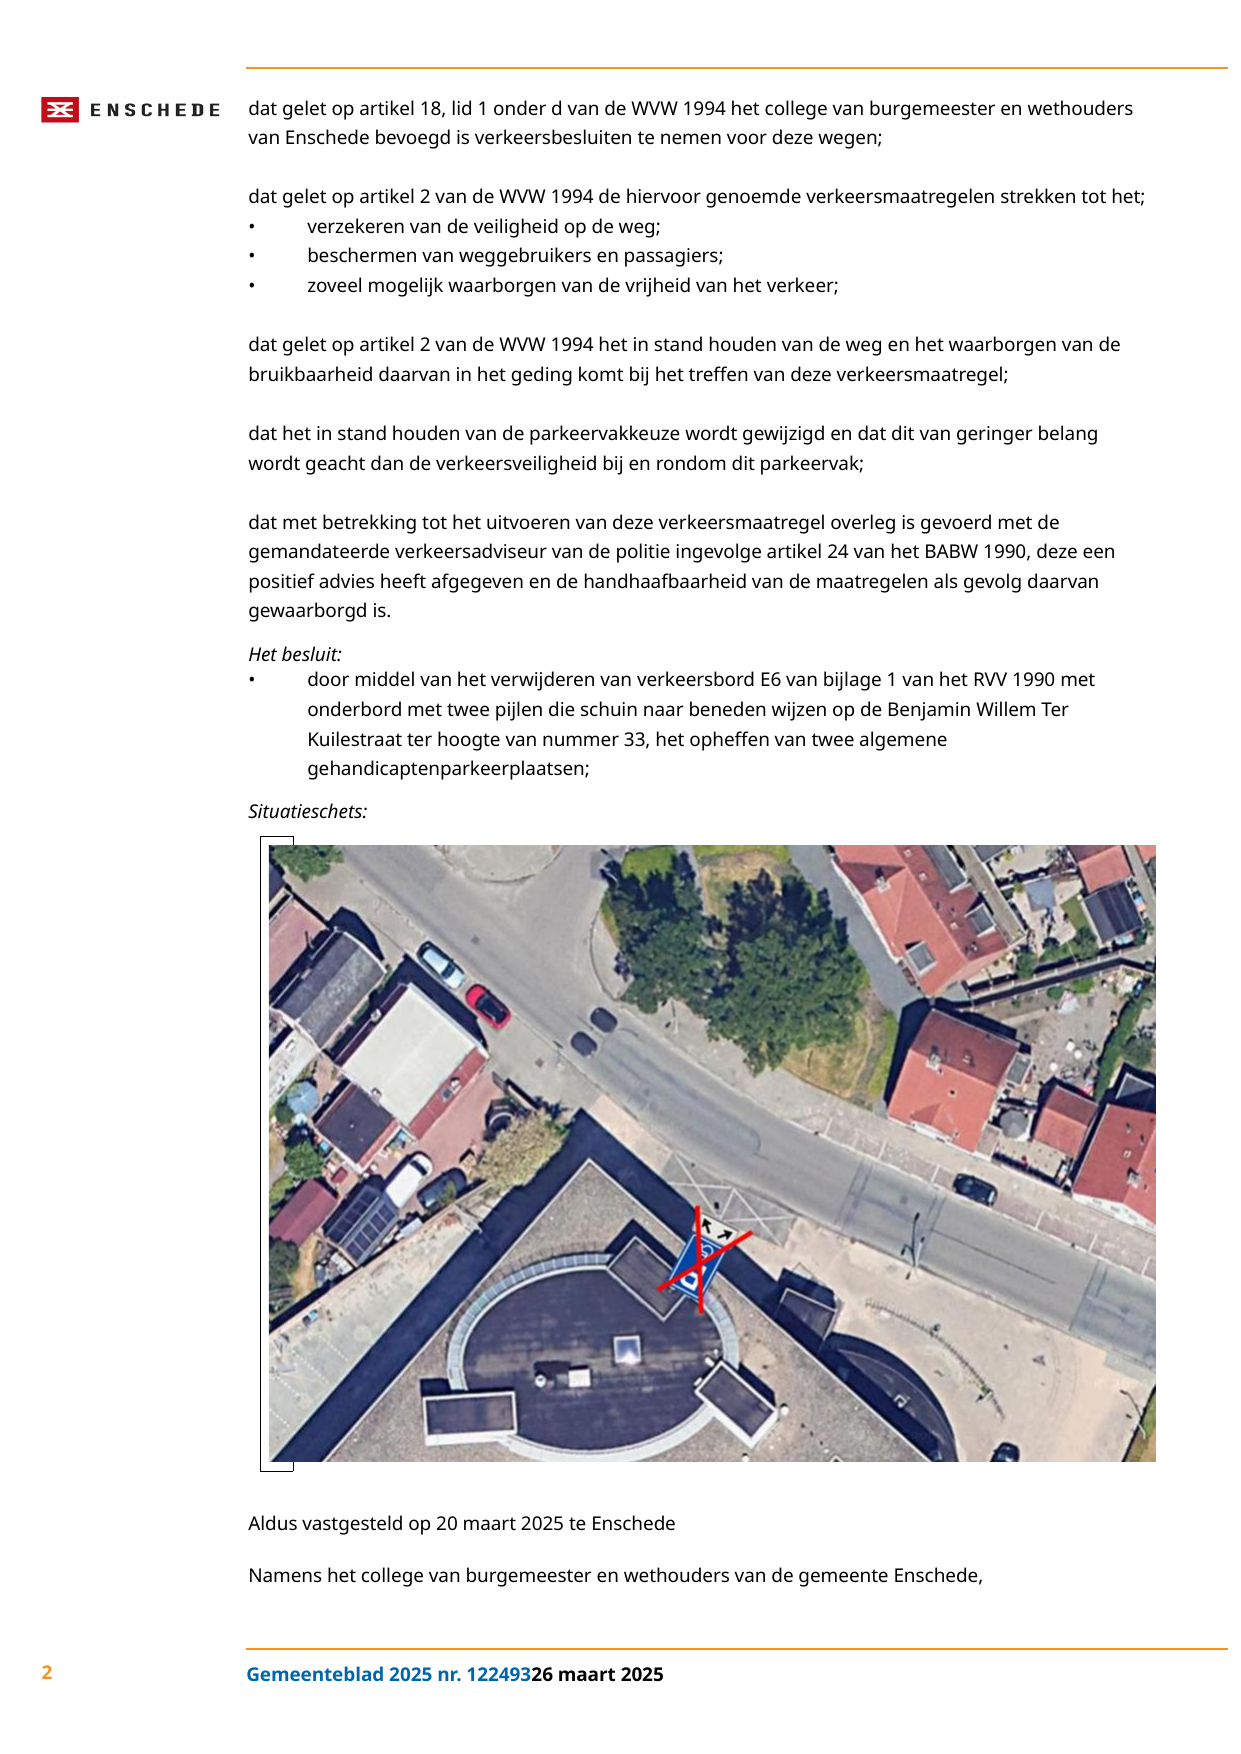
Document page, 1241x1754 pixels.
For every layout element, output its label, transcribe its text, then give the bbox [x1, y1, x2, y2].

picture [41, 47, 231, 172]
picture [268, 845, 1156, 1462]
text dat het in stand houden van de parkeervakkeuze wordt gewijzigd en dat dit van geringer belang wordt geacht dan de verkeersveiligheid bij en rondom dit parkeervak; [248, 420, 1152, 476]
text dat gelet op artikel 18, lid 1 onder d van de WVW 1994 het college van burgemeester en wethouders van Enschede bevoegd is verkeersbesluiten te nemen voor deze wegen; [248, 95, 1152, 150]
text dat met betrekking tot het uitvoeren van deze verkeersmaatregel overleg is gevoerd met de gemandateerde verkeersadviseur van de politie ingevolge artikel 24 van het BABW 1990, deze een positief advies heeft afgegeven en de handhaafbaarheid van de maatregelen als gevolg daarvan gewaarborgd is. [248, 509, 1152, 623]
list beschermen van weggebruikers en passagiers; [248, 243, 1152, 268]
text dat gelet op artikel 2 van de WVW 1994 de hiervoor genoemde verkeersmaatregelen strekken tot het; [248, 183, 1152, 209]
text Het besluit: [248, 641, 1152, 667]
list zoveel mogelijk waarborgen van de vrijheid van het verkeer; [248, 272, 1152, 298]
list door middel van het verwijderen van verkeersbord E6 van bijlage 1 van het RVV 1990 met onderbord met twee pijlen die schuin naar beneden wijzen op de Benjamin Willem Ter Kuilestraat ter hoogte van nummer 33, het opheffen van twee algemene gehandicaptenparkeerplaatsen; [248, 667, 1152, 781]
text Namens het college van burgemeester en wethouders van de gemeente Enschede, [248, 1562, 1152, 1588]
text dat gelet op artikel 2 van de WVW 1994 het in stand houden van de weg en het waarborgen van de bruikbaarheid daarvan in het geding komt bij het treffen van deze verkeersmaatregel; [248, 331, 1152, 387]
list verzekeren van de veiligheid op de weg; [248, 213, 1152, 239]
text Situatieschets: [248, 798, 1152, 824]
text Aldus vastgesteld op 20 maart 2025 te Enschede [248, 1511, 1152, 1536]
